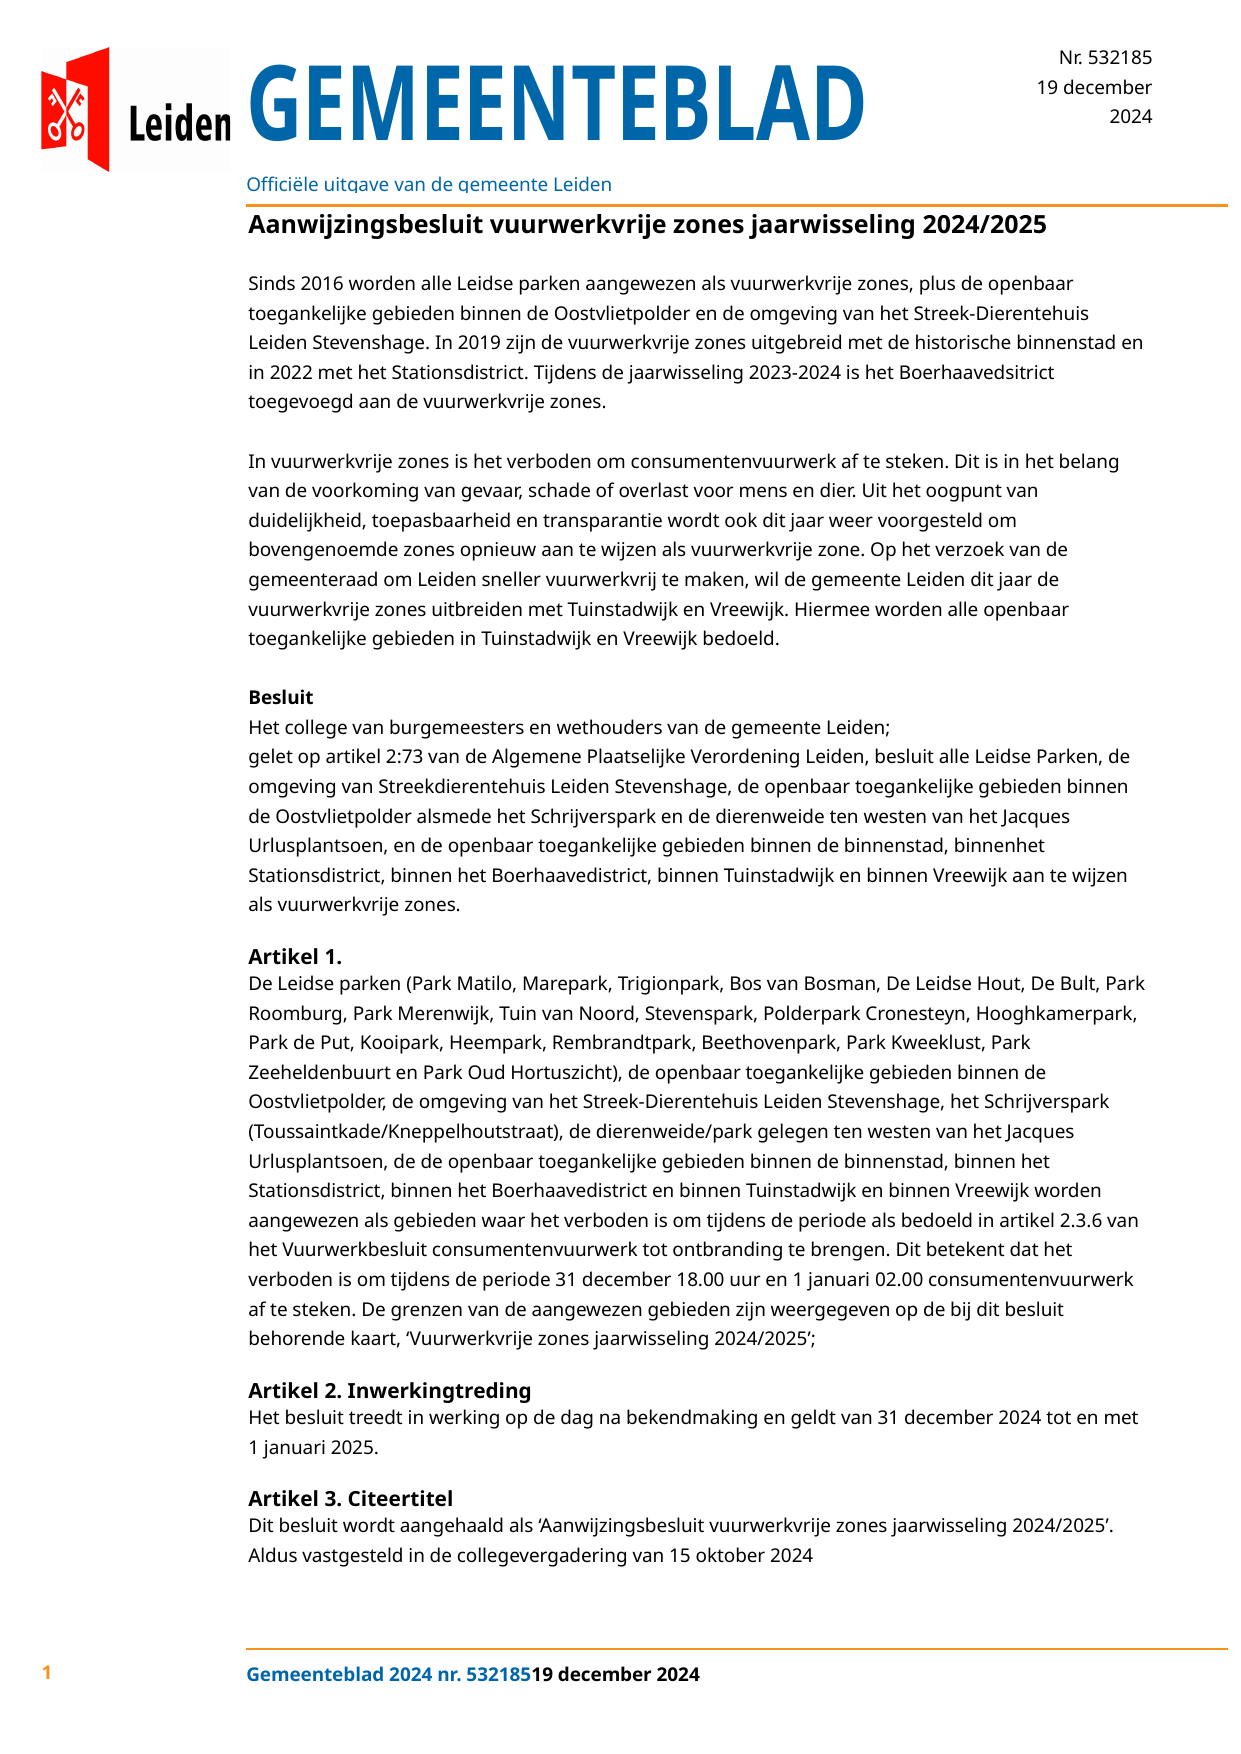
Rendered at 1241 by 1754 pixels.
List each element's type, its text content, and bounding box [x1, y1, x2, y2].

text Artikel 2. Inwerkingtreding [248, 1376, 1152, 1404]
text Aanwijzingsbesluit vuurwerkvrije zones jaarwisseling 2024/2025 [248, 207, 1152, 241]
text Besluit [248, 684, 1152, 710]
text gelet op artikel 2:73 van de Algemene Plaatselijke Verordening Leiden, besluit alle Leidse Parken, de omgeving van Streekdierentehuis Leiden Stevenshage, de openbaar toegankelijke gebieden binnen de Oostvlietpolder alsmede het Schrijverspark en de dierenweide ten westen van het Jacques Urlusplantsoen, en de openbaar toegankelijke gebieden binnen de binnenstad, binnenhet Stationsdistrict, binnen het Boerhaavedistrict, binnen Tuinstadwijk en binnen Vreewijk aan te wijzen als vuurwerkvrije zones. [248, 744, 1152, 917]
text In vuurwerkvrije zones is het verboden om consumentenvuurwerk af te steken. Dit is in het belang van de voorkoming van gevaar, schade of overlast voor mens en dier. Uit het oogpunt van duidelijkheid, toepasbaarheid en transparantie wordt ook dit jaar weer voorgesteld om bovengenoemde zones opnieuw aan te wijzen als vuurwerkvrije zone. Op het verzoek van de gemeenteraad om Leiden sneller vuurwerkvrij te maken, wil de gemeente Leiden dit jaar de vuurwerkvrije zones uitbreiden met Tuinstadwijk en Vreewijk. Hiermee worden alle openbaar toegankelijke gebieden in Tuinstadwijk en Vreewijk bedoeld. [248, 448, 1152, 651]
text Sinds 2016 worden alle Leidse parken aangewezen als vuurwerkvrije zones, plus de openbaar toegankelijke gebieden binnen de Oostvlietpolder en de omgeving van het Streek-Dierentehuis Leiden Stevenshage. In 2019 zijn de vuurwerkvrije zones uitgebreid met de historische binnenstad en in 2022 met het Stationsdistrict. Tijdens de jaarwisseling 2023-2024 is het Boerhaavedsitrict toegevoegd aan de vuurwerkvrije zones. [248, 270, 1152, 414]
text Aldus vastgesteld in de collegevergadering van 15 oktober 2024 [248, 1542, 1152, 1568]
text Het besluit treedt in werking op de dag na bekendmaking en geldt van 31 december 2024 tot en met 1 januari 2025. [248, 1404, 1152, 1459]
text Dit besluit wordt aangehaald als ‘Aanwijzingsbesluit vuurwerkvrije zones jaarwisseling 2024/2025’. [248, 1513, 1152, 1538]
text Het college van burgemeesters en wethouders van de gemeente Leiden; [248, 714, 1152, 740]
text Artikel 3. Citeertitel [248, 1484, 1152, 1513]
picture [41, 47, 231, 172]
text Artikel 1. [248, 942, 1152, 970]
text De Leidse parken (Park Matilo, Marepark, Trigionpark, Bos van Bosman, De Leidse Hout, De Bult, Park Roomburg, Park Merenwijk, Tuin van Noord, Stevenspark, Polderpark Cronesteyn, Hooghkamerpark, Park de Put, Kooipark, Heempark, Rembrandtpark, Beethovenpark, Park Kweeklust, Park Zeeheldenbuurt en Park Oud Hortuszicht), de openbaar toegankelijke gebieden binnen de Oostvlietpolder, de omgeving van het Streek-Dierentehuis Leiden Stevenshage, het Schrijverspark (Toussaintkade/Kneppelhoutstraat), de dierenweide/park gelegen ten westen van het Jacques Urlusplantsoen, de de openbaar toegankelijke gebieden binnen de binnenstad, binnen het Stationsdistrict, binnen het Boerhaavedistrict en binnen Tuinstadwijk en binnen Vreewijk worden aangewezen als gebieden waar het verboden is om tijdens de periode als bedoeld in artikel 2.3.6 van het Vuurwerkbesluit consumentenvuurwerk tot ontbranding te brengen. Dit betekent dat het verboden is om tijdens de periode 31 december 18.00 uur en 1 januari 02.00 consumentenvuurwerk af te steken. De grenzen van de aangewezen gebieden zijn weergegeven op de bij dit besluit behorende kaart, ‘Vuurwerkvrije zones jaarwisseling 2024/2025’; [248, 970, 1152, 1351]
